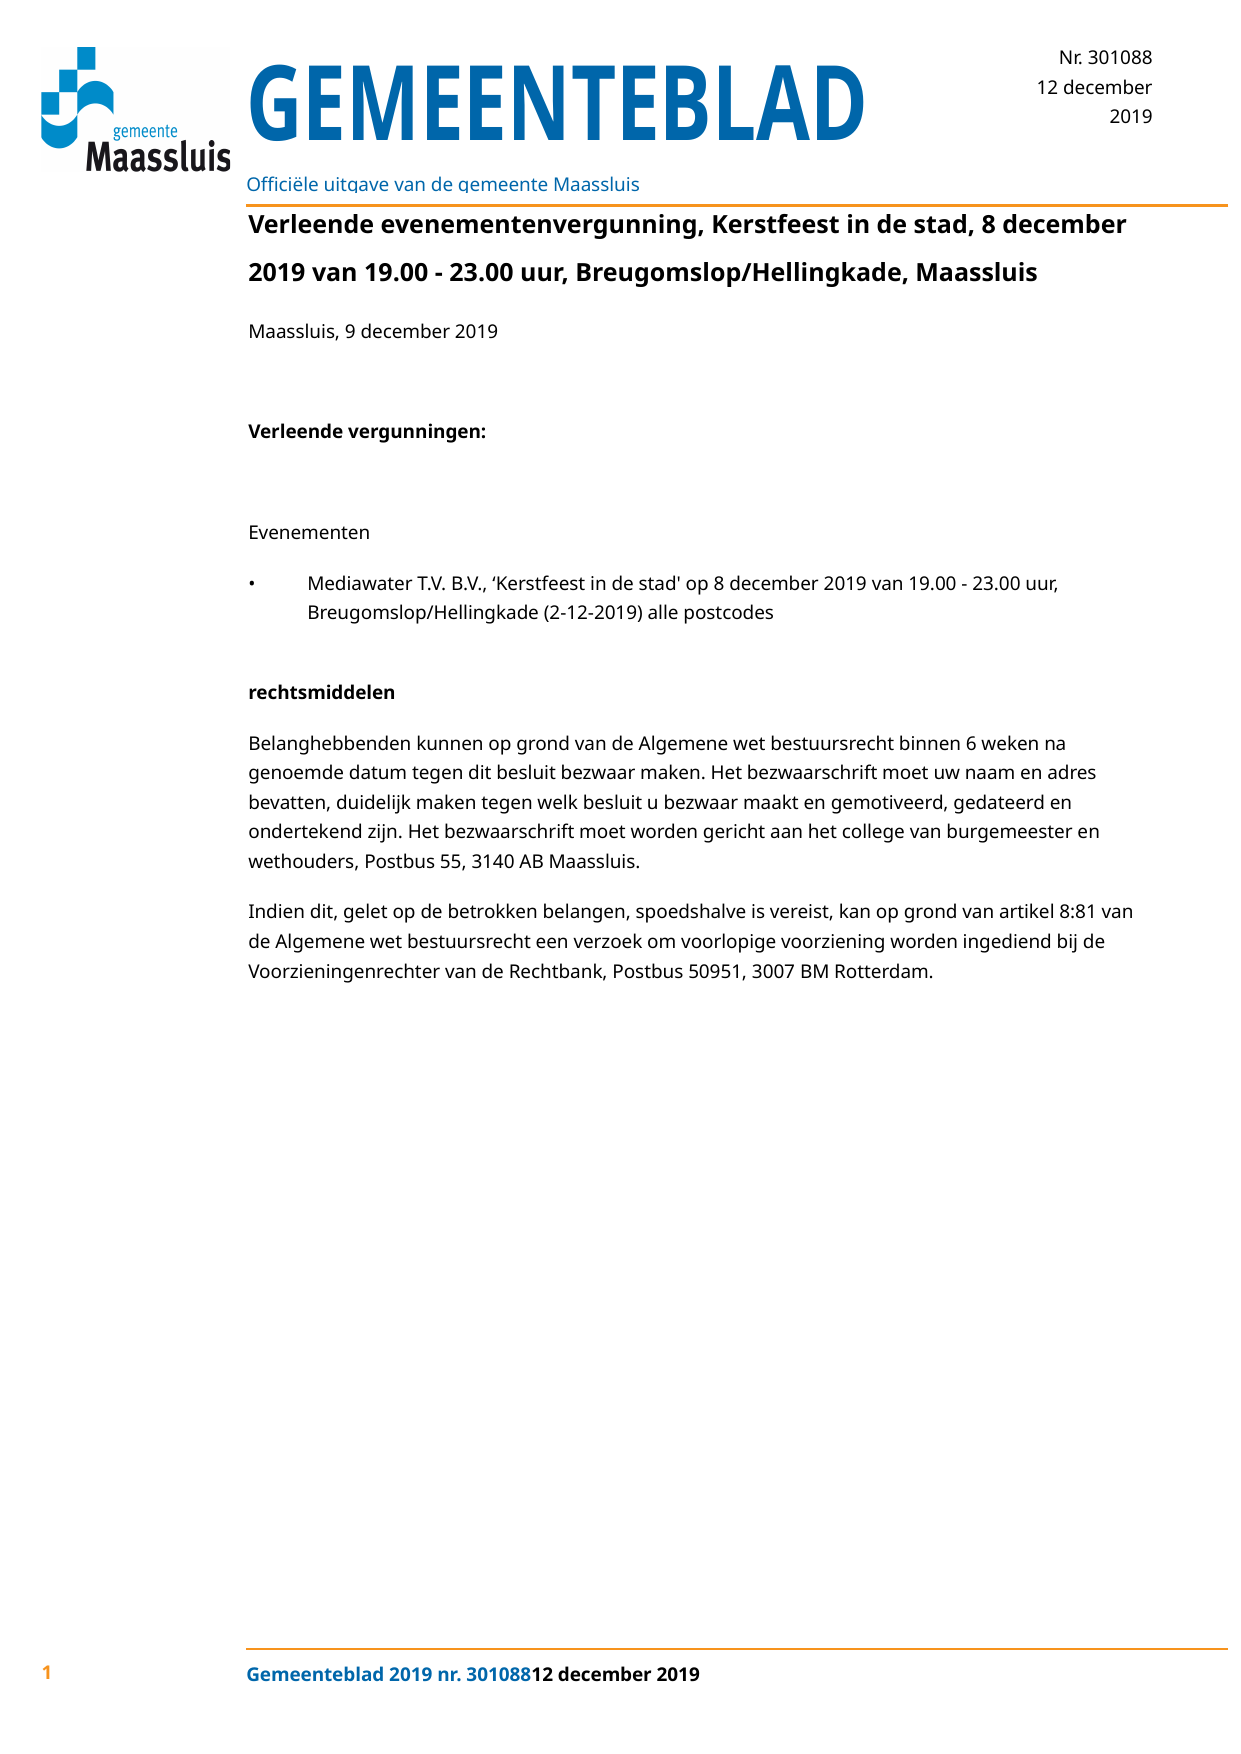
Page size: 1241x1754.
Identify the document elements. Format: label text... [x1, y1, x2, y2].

text Verleende vergunningen: [248, 419, 1152, 444]
text Evenementen [248, 519, 1152, 545]
text rechtsmiddelen [248, 679, 1152, 705]
picture [41, 47, 77, 92]
text Belanghebbenden kunnen op grond van de Algemene wet bestuursrecht binnen 6 weken na genoemde datum tegen dit besluit bezwaar maken. Het bezwaarschrift moet uw naam en adres bevatten, duidelijk maken tegen welk besluit u bezwaar maakt en gemotiveerd, gedateerd en ondertekend zijn. Het bezwaarschrift moet worden gericht aan het college van burgemeester en wethouders, Postbus 55, 3140 AB Maassluis. [248, 730, 1152, 874]
text Verleende evenementenvergunning, Kerstfeest in de stad, 8 december 2019 van 19.00 - 23.00 uur, Breugomslop/Hellingkade, Maassluis [248, 207, 1152, 288]
picture [41, 47, 231, 172]
text Maassluis, 9 december 2019 [248, 318, 1152, 344]
list Mediawater T.V. B.V., ‘Kerstfeest in de stad' op 8 december 2019 van 19.00 - 23.00 uur, Breugomslop/Hellingkade (2-12-2019) alle postcodes [248, 570, 1152, 625]
text Indien dit, gelet op de betrokken belangen, spoedshalve is vereist, kan op grond van artikel 8:81 van de Algemene wet bestuursrecht een verzoek om voorlopige voorziening worden ingediend bij de Voorzieningenrechter van de Rechtbank, Postbus 50951, 3007 BM Rotterdam. [248, 899, 1152, 984]
